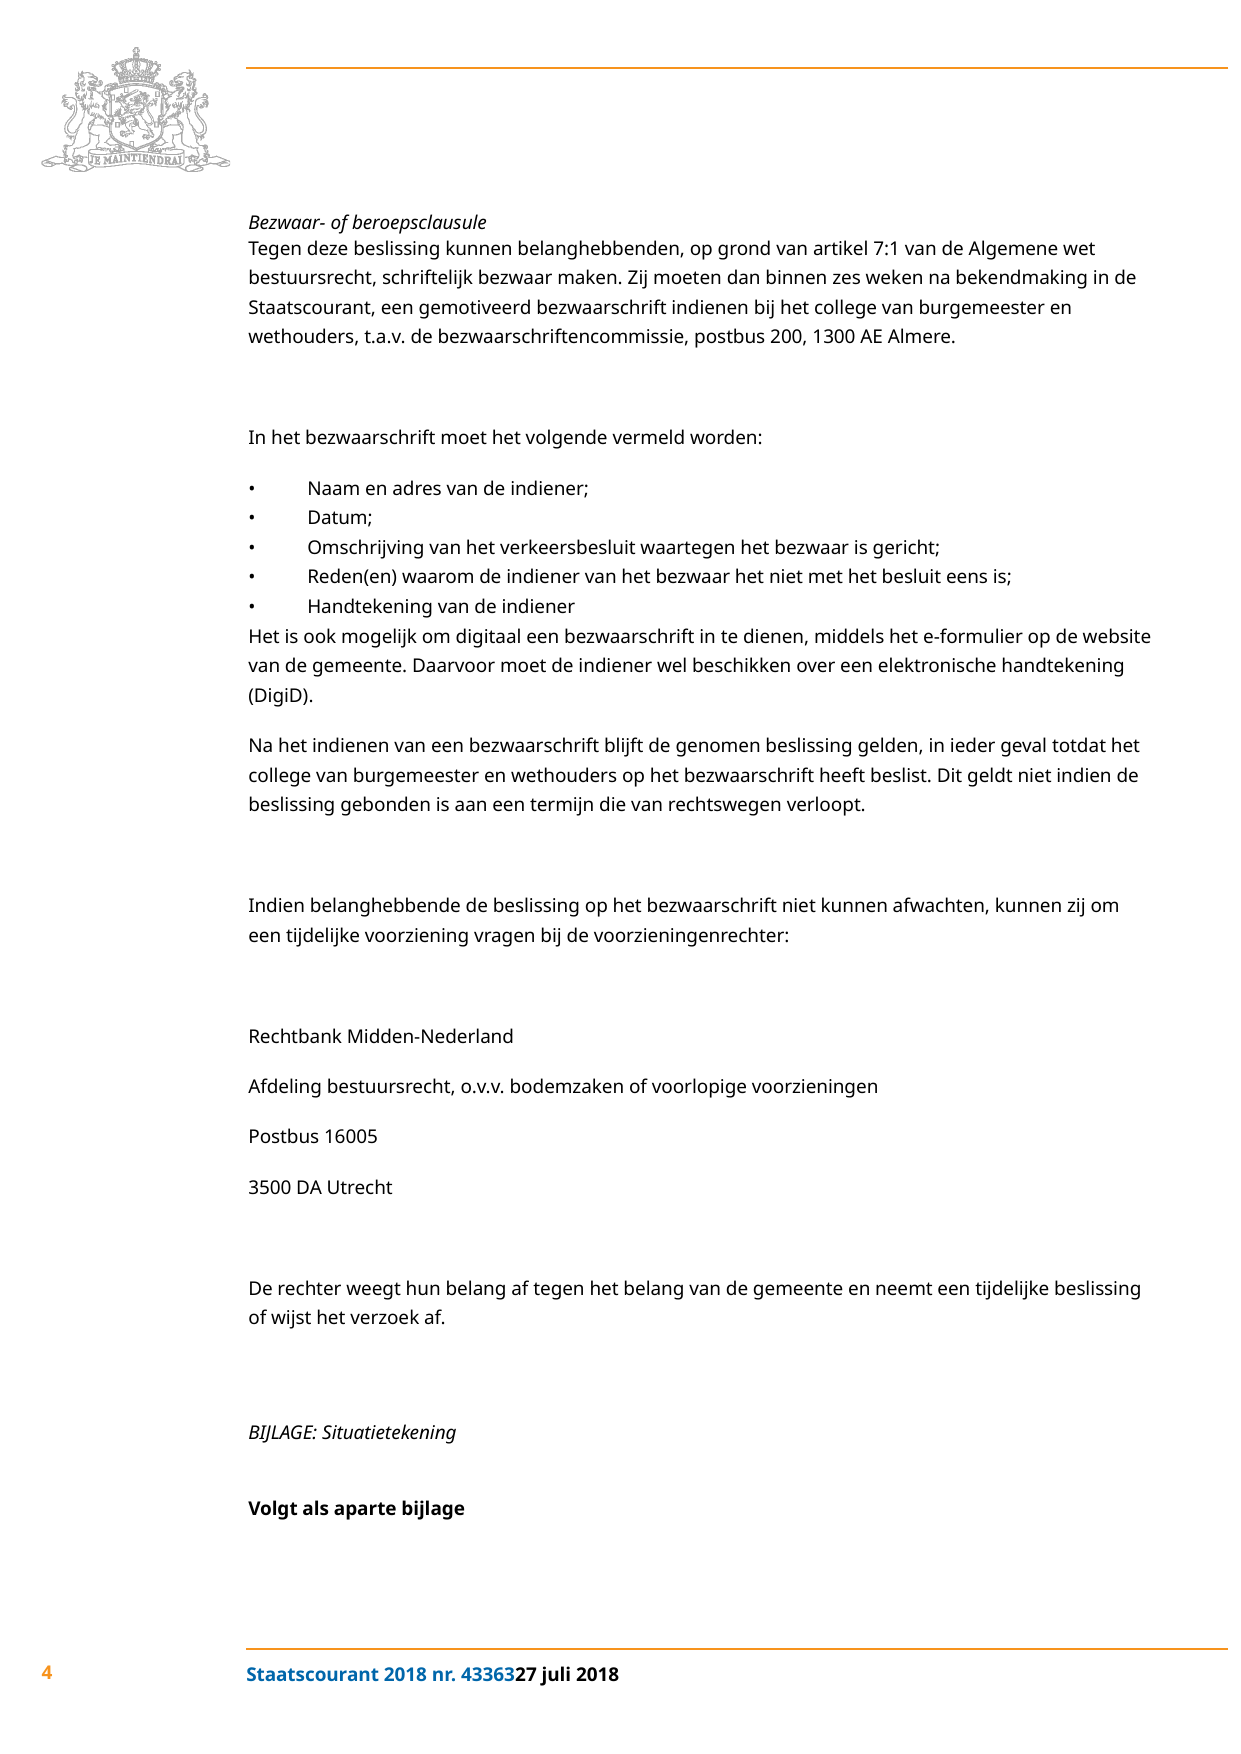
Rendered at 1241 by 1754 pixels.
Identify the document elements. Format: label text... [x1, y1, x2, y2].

list Handtekening van de indiener [248, 593, 1152, 619]
text Indien belanghebbende de beslissing op het bezwaarschrift niet kunnen afwachten, kunnen zij om een tijdelijke voorziening vragen bij de voorzieningenrechter: [248, 892, 1152, 948]
list Naam en adres van de indiener; [248, 475, 1152, 501]
text Rechtbank Midden-Nederland [248, 1023, 1152, 1048]
text Postbus 16005 [248, 1124, 1152, 1149]
text Bezwaar- of beroepsclausule [248, 209, 1152, 235]
text De rechter weegt hun belang af tegen het belang van de gemeente en neemt een tijdelijke beslissing of wijst het verzoek af. [248, 1275, 1152, 1330]
list Omschrijving van het verkeersbesluit waartegen het bezwaar is gericht; [248, 534, 1152, 560]
list Datum; [248, 504, 1152, 530]
text Na het indienen van een bezwaarschrift blijft de genomen beslissing gelden, in ieder geval totdat het college van burgemeester en wethouders op het bezwaarschrift heeft beslist. Dit geldt niet indien de beslissing gebonden is aan een termijn die van rechtswegen verloopt. [248, 732, 1152, 817]
picture [41, 47, 231, 172]
text Het is ook mogelijk om digitaal een bezwaarschrift in te dienen, middels het e-formulier op de website van de gemeente. Daarvoor moet de indiener wel beschikken over een elektronische handtekening (DigiD). [248, 623, 1152, 708]
text 3500 DA Utrecht [248, 1174, 1152, 1200]
text Tegen deze beslissing kunnen belanghebbenden, op grond van artikel 7:1 van de Algemene wet bestuursrecht, schriftelijk bezwaar maken. Zij moeten dan binnen zes weken na bekendmaking in de Staatscourant, een gemotiveerd bezwaarschrift indienen bij het college van burgemeester en wethouders, t.a.v. de bezwaarschriftencommissie, postbus 200, 1300 AE Almere. [248, 235, 1152, 349]
text BIJLAGE: Situatietekening [248, 1419, 1152, 1444]
list Reden(en) waarom de indiener van het bezwaar het niet met het besluit eens is; [248, 564, 1152, 589]
text In het bezwaarschrift moet het volgende vermeld worden: [248, 424, 1152, 450]
text Afdeling bestuursrecht, o.v.v. bodemzaken of voorlopige voorzieningen [248, 1073, 1152, 1099]
text Volgt als aparte bijlage [248, 1495, 1152, 1521]
